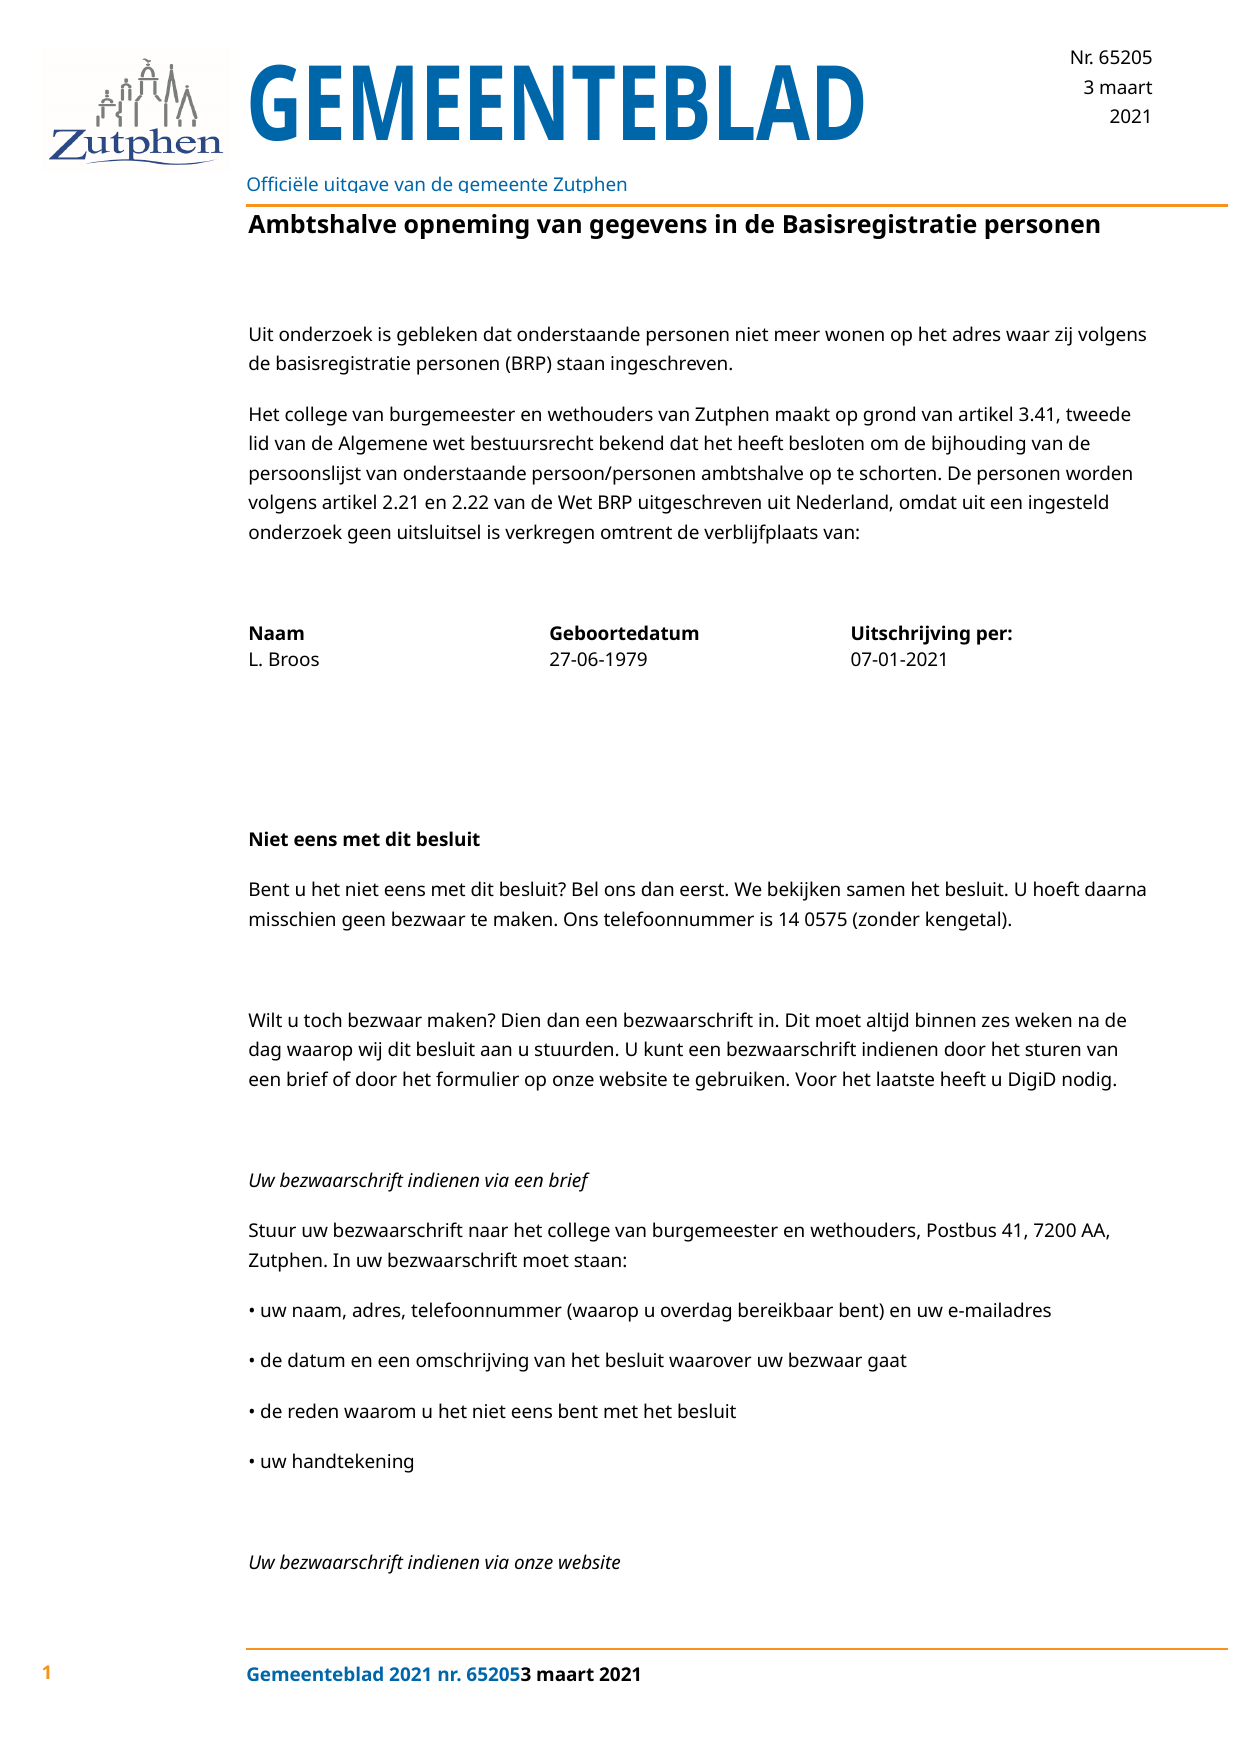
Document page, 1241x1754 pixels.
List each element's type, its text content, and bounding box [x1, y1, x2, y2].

text Het college van burgemeester en wethouders van Zutphen maakt op grond van artikel 3.41, tweede lid van de Algemene wet bestuursrecht bekend dat het heeft besloten om de bijhouding van de persoonslijst van onderstaande persoon/personen ambtshalve op te schorten. De personen worden volgens artikel 2.21 en 2.22 van de Wet BRP uitgeschreven uit Nederland, omdat uit een ingesteld onderzoek geen uitsluitsel is verkregen omtrent de verblijfplaats van: [248, 401, 1152, 545]
text • de datum en een omschrijving van het besluit waarover uw bezwaar gaat [248, 1348, 1152, 1373]
text • uw naam, adres, telefoonnummer (waarop u overdag bereikbaar bent) en uw e-mailadres [248, 1297, 1152, 1323]
text Wilt u toch bezwaar maken? Dien dan een bezwaarschrift in. Dit moet altijd binnen zes weken na de dag waarop wij dit besluit aan u stuurden. U kunt een bezwaarschrift indienen door het sturen van een brief of door het formulier op onze website te gebruiken. Voor het laatste heeft u DigiD nodig. [248, 1007, 1152, 1092]
text Uit onderzoek is gebleken dat onderstaande personen niet meer wonen op het adres waar zij volgens de basisregistratie personen (BRP) staan ingeschreven. [248, 321, 1152, 376]
table_cell L. Broos [248, 646, 549, 671]
table_cell 07-01-2021 [850, 646, 1152, 671]
text Niet eens met dit besluit [248, 826, 1152, 852]
text • uw handtekening [248, 1448, 1152, 1474]
text Bent u het niet eens met dit besluit? Bel ons dan eerst. We bekijken samen het besluit. U hoeft daarna misschien geen bezwaar te maken. Ons telefoonnummer is 14 0575 (zonder kengetal). [248, 876, 1152, 932]
table_cell 27-06-1979 [549, 646, 850, 671]
text Ambtshalve opneming van gegevens in de Basisregistratie personen [248, 207, 1152, 241]
table_header Geboortedatum [549, 620, 850, 646]
text • de reden waarom u het niet eens bent met het besluit [248, 1398, 1152, 1424]
text Uw bezwaarschrift indienen via onze website [248, 1549, 1152, 1575]
picture [41, 47, 231, 172]
table_header Uitschrijving per: [850, 620, 1152, 646]
table_header Naam [248, 620, 549, 646]
text Uw bezwaarschrift indienen via een brief [248, 1167, 1152, 1192]
text Stuur uw bezwaarschrift naar het college van burgemeester en wethouders, Postbus 41, 7200 AA, Zutphen. In uw bezwaarschrift moet staan: [248, 1217, 1152, 1272]
